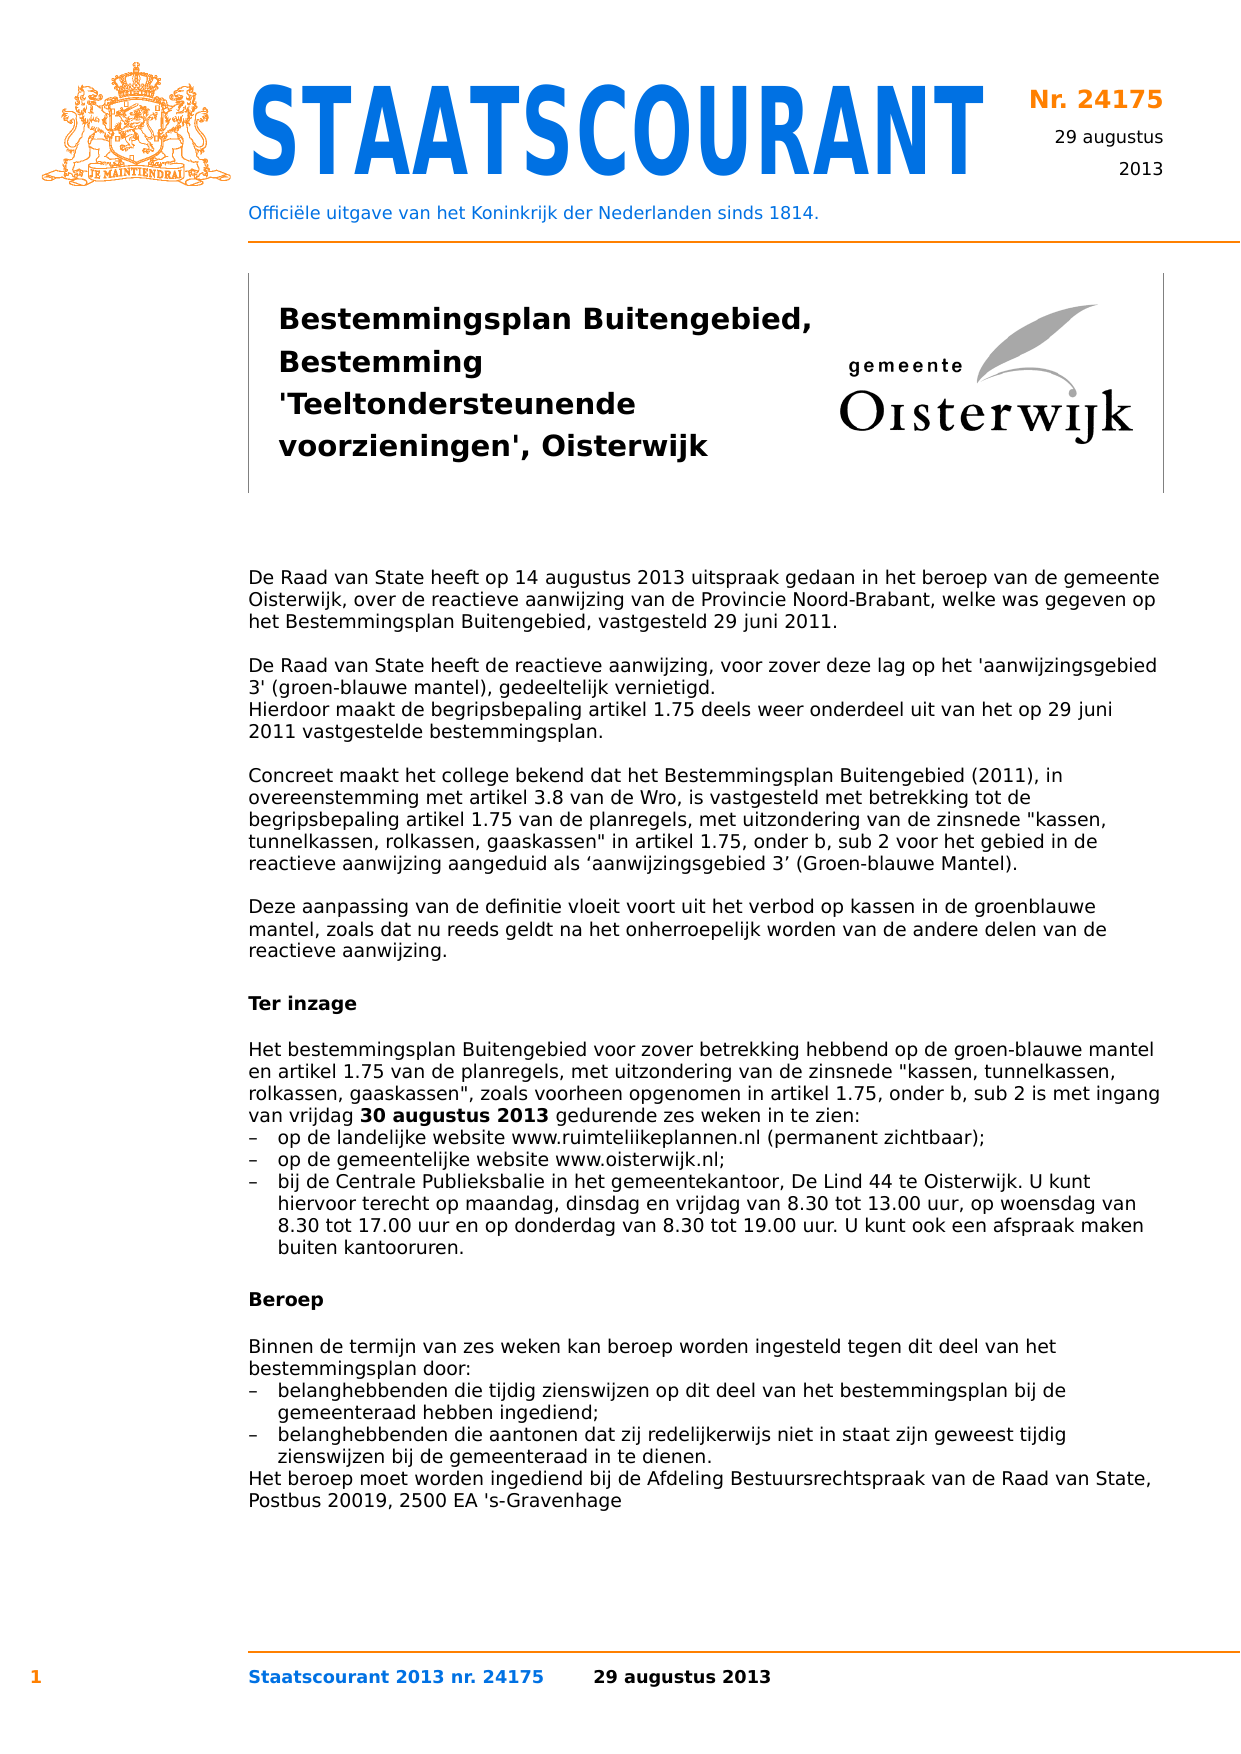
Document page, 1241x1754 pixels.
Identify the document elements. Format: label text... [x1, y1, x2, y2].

text – op de landelijke website www.ruimteliikeplannen.nl (permanent zichtbaar); [248, 1127, 1163, 1149]
text Hierdoor maakt de begripsbepaling artikel 1.75 deels weer onderdeel uit van het op 29 juni 2011 vastgestelde bestemmingsplan. [248, 699, 1163, 743]
text – op de gemeentelijke website www.oisterwijk.nl; [248, 1149, 1163, 1171]
text – bij de Centrale Publieksbalie in het gemeentekantoor, De Lind 44 te Oisterwijk. U kunt hiervoor terecht op maandag, dinsdag en vrijdag van 8.30 tot 13.00 uur, op woensdag van 8.30 tot 17.00 uur en op donderdag van 8.30 tot 19.00 uur. U kunt ook een afspraak maken buiten kantooruren. [248, 1171, 1163, 1259]
table_cell 2013 [998, 153, 1240, 203]
subtitle Bestemmingsplan Buitengebied, Bestemming 'Teeltondersteunende voorzieningen', Oisterwijk [249, 273, 1163, 493]
table_header [25, 62, 248, 241]
text Concreet maakt het college bekend dat het Bestemmingsplan Buitengebied (2011), in overeenstemming met artikel 3.8 van de Wro, is vastgesteld met betrekking tot de begripsbepaling artikel 1.75 van de planregels, met uitzondering van de zinsnede "kassen, tunnelkassen, rolkassen, gaaskassen" in artikel 1.75, onder b, sub 2 voor het gebied in de reactieve aanwijzing aangeduid als ‘aanwijzingsgebied 3’ (Groen-blauwe Mantel). [248, 765, 1163, 874]
table_header Nr. 24175 [998, 62, 1240, 121]
text Deze aanpassing van de definitie vloeit voort uit het verbod op kassen in de groenblauwe mantel, zoals dat nu reeds geldt na het onherroepelijk worden van de andere delen van de reactieve aanwijzing. [248, 896, 1163, 962]
text – belanghebbenden die tijdig zienswijzen op dit deel van het bestemmingsplan bij de gemeenteraad hebben ingediend; [248, 1380, 1163, 1424]
text De Raad van State heeft de reactieve aanwijzing, voor zover deze lag op het 'aanwijzingsgebied 3' (groen-blauwe mantel), gedeeltelijk vernietigd. [248, 655, 1163, 699]
table_cell 29 augustus [998, 121, 1240, 153]
picture [838, 302, 1134, 445]
text Binnen de termijn van zes weken kan beroep worden ingesteld tegen dit deel van het bestemmingsplan door: [248, 1336, 1163, 1380]
table_header STAATSCOURANT [248, 62, 998, 203]
picture [41, 62, 231, 186]
text De Raad van State heeft op 14 augustus 2013 uitspraak gedaan in het beroep van de gemeente Oisterwijk, over de reactieve aanwijzing van de Provincie Noord-Brabant, welke was gegeven op het Bestemmingsplan Buitengebied, vastgesteld 29 juni 2011. [248, 567, 1163, 633]
text Het bestemmingsplan Buitengebied voor zover betrekking hebbend op de groen-blauwe mantel en artikel 1.75 van de planregels, met uitzondering van de zinsnede "kassen, tunnelkassen, rolkassen, gaaskassen", zoals voorheen opgenomen in artikel 1.75, onder b, sub 2 is met ingang van vrijdag 30 augustus 2013 gedurende zes weken in te zien: [248, 1039, 1163, 1127]
subtitle Beroep [248, 1289, 1163, 1311]
table_cell Officiële uitgave van het Koninkrijk der Nederlanden sinds 1814. [248, 203, 1240, 241]
subtitle Ter inzage [248, 992, 1163, 1014]
text – belanghebbenden die aantonen dat zij redelijkerwijs niet in staat zijn geweest tijdig zienswijzen bij de gemeenteraad in te dienen. [248, 1424, 1163, 1468]
text Het beroep moet worden ingediend bij de Afdeling Bestuursrechtspraak van de Raad van State, Postbus 20019, 2500 EA 's-Gravenhage [248, 1468, 1163, 1512]
